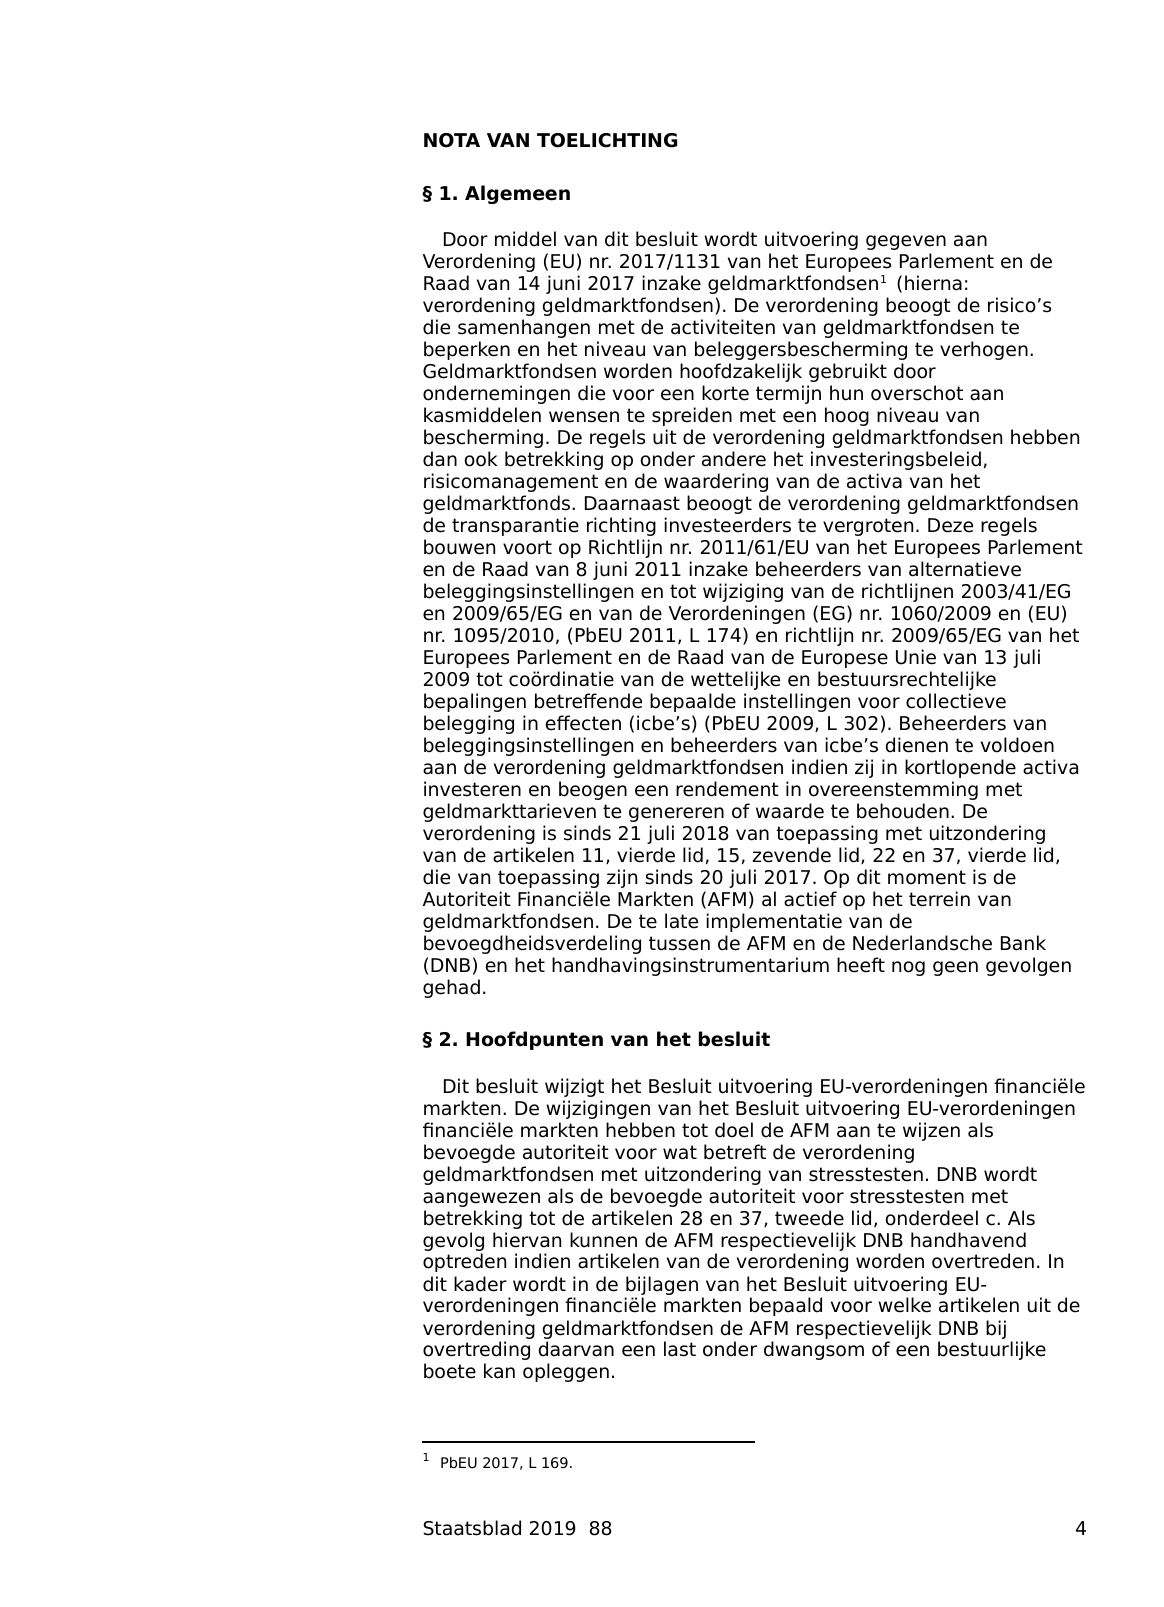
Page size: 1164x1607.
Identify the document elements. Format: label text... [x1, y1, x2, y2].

subtitle NOTA VAN TOELICHTING [422, 130, 1087, 152]
text PbEU 2017, L 169. [422, 1451, 1087, 1473]
text Door middel van dit besluit wordt uitvoering gegeven aan Verordening (EU) nr. 2017/1131 van het Europees Parlement en de Raad van 14 juni 2017 inzake geldmarktfondsen (hierna: verordening geldmarktfondsen). De verordening beoogt de risico’s die samenhangen met de activiteiten van geldmarktfondsen te beperken en het niveau van beleggersbescherming te verhogen. Geldmarktfondsen worden hoofdzakelijk gebruikt door ondernemingen die voor een korte termijn hun overschot aan kasmiddelen wensen te spreiden met een hoog niveau van bescherming. De regels uit de verordening geldmarktfondsen hebben dan ook betrekking op onder andere het investeringsbeleid, risicomanagement en de waardering van de activa van het geldmarktfonds. Daarnaast beoogt de verordening geldmarktfondsen de transparantie richting investeerders te vergroten. Deze regels bouwen voort op Richtlijn nr. 2011/61/EU van het Europees Parlement en de Raad van 8 juni 2011 inzake beheerders van alternatieve beleggingsinstellingen en tot wijziging van de richtlijnen 2003/41/EG en 2009/65/EG en van de Verordeningen (EG) nr. 1060/2009 en (EU) nr. 1095/2010, (PbEU 2011, L 174) en richtlijn nr. 2009/65/EG van het Europees Parlement en de Raad van de Europese Unie van 13 juli 2009 tot coördinatie van de wettelijke en bestuursrechtelijke bepalingen betreffende bepaalde instellingen voor collectieve belegging in effecten (icbe’s) (PbEU 2009, L 302). Beheerders van beleggingsinstellingen en beheerders van icbe’s dienen te voldoen aan de verordening geldmarktfondsen indien zij in kortlopende activa investeren en beogen een rendement in overeenstemming met geldmarkttarieven te genereren of waarde te behouden. De verordening is sinds 21 juli 2018 van toepassing met uitzondering van de artikelen 11, vierde lid, 15, zevende lid, 22 en 37, vierde lid, die van toepassing zijn sinds 20 juli 2017. Op dit moment is de Autoriteit Financiële Markten (AFM) al actief op het terrein van geldmarktfondsen. De te late implementatie van de bevoegdheidsverdeling tussen de AFM en de Nederlandsche Bank (DNB) en het handhavingsinstrumentarium heeft nog geen gevolgen gehad. [422, 229, 1087, 999]
subtitle § 2. Hoofdpunten van het besluit [422, 1029, 1087, 1051]
subtitle § 1. Algemeen [422, 182, 1087, 204]
text Dit besluit wijzigt het Besluit uitvoering EU-verordeningen financiële markten. De wijzigingen van het Besluit uitvoering EU-verordeningen financiële markten hebben tot doel de AFM aan te wijzen als bevoegde autoriteit voor wat betreft de verordening geldmarktfondsen met uitzondering van stresstesten. DNB wordt aangewezen als de bevoegde autoriteit voor stresstesten met betrekking tot de artikelen 28 en 37, tweede lid, onderdeel c. Als gevolg hiervan kunnen de AFM respectievelijk DNB handhavend optreden indien artikelen van de verordening worden overtreden. In dit kader wordt in de bijlagen van het Besluit uitvoering EU-verordeningen financiële markten bepaald voor welke artikelen uit de verordening geldmarktfondsen de AFM respectievelijk DNB bij overtreding daarvan een last onder dwangsom of een bestuurlijke boete kan opleggen. [422, 1076, 1087, 1383]
